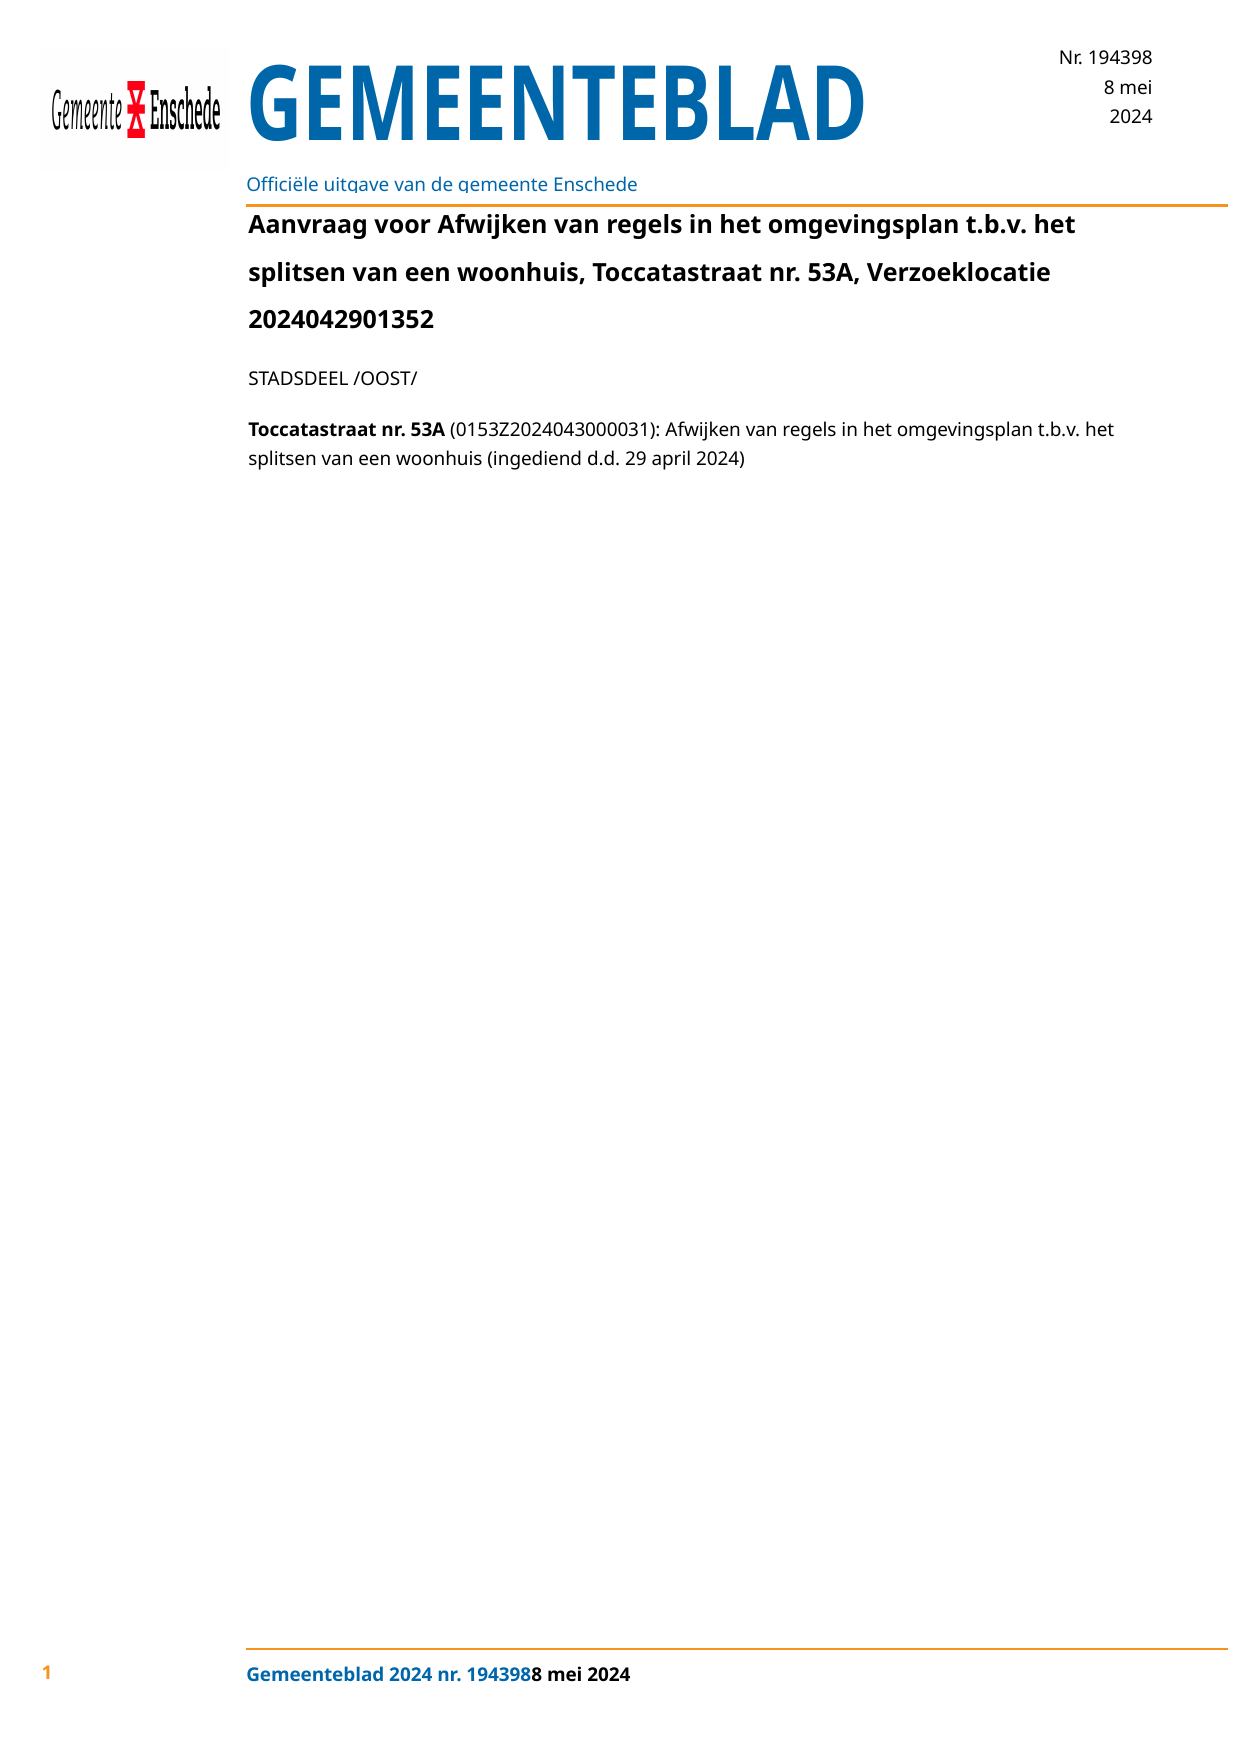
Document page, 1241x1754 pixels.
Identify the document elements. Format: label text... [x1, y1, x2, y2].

picture [41, 47, 231, 172]
text Aanvraag voor Afwijken van regels in het omgevingsplan t.b.v. het splitsen van een woonhuis, Toccatastraat nr. 53A, Verzoeklocatie 2024042901352 [248, 207, 1152, 336]
text Toccatastraat nr. 53A (0153Z2024043000031): Afwijken van regels in het omgevingsplan t.b.v. het splitsen van een woonhuis (ingediend d.d. 29 april 2024) [248, 416, 1152, 471]
text STADSDEEL /OOST/ [248, 366, 1152, 391]
